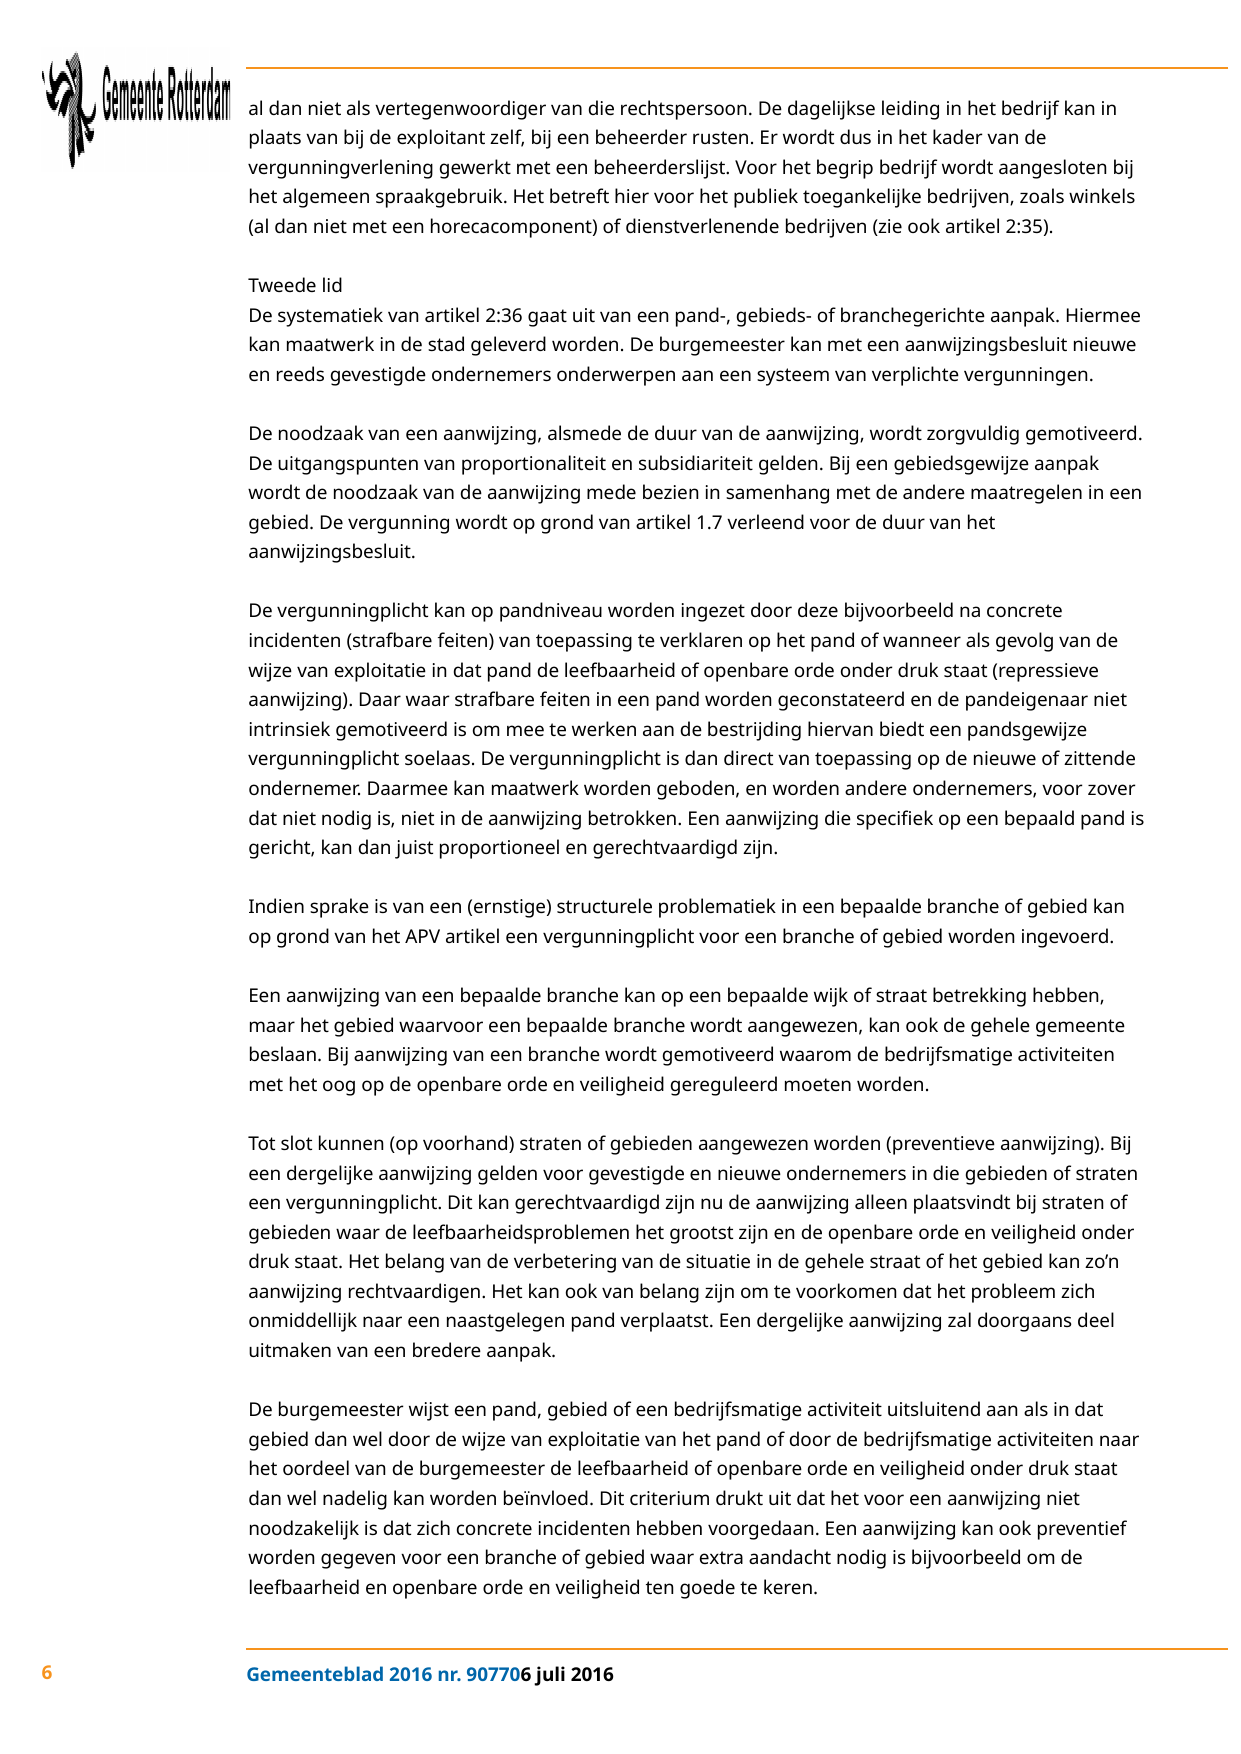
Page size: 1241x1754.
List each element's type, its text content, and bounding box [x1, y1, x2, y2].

picture [41, 47, 231, 172]
text De systematiek van artikel 2:36 gaat uit van een pand-, gebieds- of branchegerichte aanpak. Hiermee kan maatwerk in de stad geleverd worden. De burgemeester kan met een aanwijzingsbesluit nieuwe en reeds gevestigde ondernemers onderwerpen aan een systeem van verplichte vergunningen. [248, 302, 1152, 387]
text al dan niet als vertegenwoordiger van die rechtspersoon. De dagelijkse leiding in het bedrijf kan in plaats van bij de exploitant zelf, bij een beheerder rusten. Er wordt dus in het kader van de vergunningverlening gewerkt met een beheerderslijst. Voor het begrip bedrijf wordt aangesloten bij het algemeen spraakgebruik. Het betreft hier voor het publiek toegankelijke bedrijven, zoals winkels (al dan niet met een horecacomponent) of dienstverlenende bedrijven (zie ook artikel 2:35). [248, 95, 1152, 239]
text Een aanwijzing van een bepaalde branche kan op een bepaalde wijk of straat betrekking hebben, maar het gebied waarvoor een bepaalde branche wordt aangewezen, kan ook de gehele gemeente beslaan. Bij aanwijzing van een branche wordt gemotiveerd waarom de bedrijfsmatige activiteiten met het oog op de openbare orde en veiligheid gereguleerd moeten worden. [248, 982, 1152, 1097]
text De vergunningplicht kan op pandniveau worden ingezet door deze bijvoorbeeld na concrete incidenten (strafbare feiten) van toepassing te verklaren op het pand of wanneer als gevolg van de wijze van exploitatie in dat pand de leefbaarheid of openbare orde onder druk staat (repressieve aanwijzing). Daar waar strafbare feiten in een pand worden geconstateerd en de pandeigenaar niet intrinsiek gemotiveerd is om mee te werken aan de bestrijding hiervan biedt een pandsgewijze vergunningplicht soelaas. De vergunningplicht is dan direct van toepassing op de nieuwe of zittende ondernemer. Daarmee kan maatwerk worden geboden, en worden andere ondernemers, voor zover dat niet nodig is, niet in de aanwijzing betrokken. Een aanwijzing die specifiek op een bepaald pand is gericht, kan dan juist proportioneel en gerechtvaardigd zijn. [248, 598, 1152, 860]
text De burgemeester wijst een pand, gebied of een bedrijfsmatige activiteit uitsluitend aan als in dat gebied dan wel door de wijze van exploitatie van het pand of door de bedrijfsmatige activiteiten naar het oordeel van de burgemeester de leefbaarheid of openbare orde en veiligheid onder druk staat dan wel nadelig kan worden beïnvloed. Dit criterium drukt uit dat het voor een aanwijzing niet noodzakelijk is dat zich concrete incidenten hebben voorgedaan. Een aanwijzing kan ook preventief worden gegeven voor een branche of gebied waar extra aandacht nodig is bijvoorbeeld om de leefbaarheid en openbare orde en veiligheid ten goede te keren. [248, 1396, 1152, 1600]
text De noodzaak van een aanwijzing, alsmede de duur van de aanwijzing, wordt zorgvuldig gemotiveerd. De uitgangspunten van proportionaliteit en subsidiariteit gelden. Bij een gebiedsgewijze aanpak wordt de noodzaak van de aanwijzing mede bezien in samenhang met de andere maatregelen in een gebied. De vergunning wordt op grond van artikel 1.7 verleend voor de duur van het aanwijzingsbesluit. [248, 420, 1152, 564]
text Tweede lid [248, 272, 1152, 298]
text Tot slot kunnen (op voorhand) straten of gebieden aangewezen worden (preventieve aanwijzing). Bij een dergelijke aanwijzing gelden voor gevestigde en nieuwe ondernemers in die gebieden of straten een vergunningplicht. Dit kan gerechtvaardigd zijn nu de aanwijzing alleen plaatsvindt bij straten of gebieden waar de leefbaarheidsproblemen het grootst zijn en de openbare orde en veiligheid onder druk staat. Het belang van de verbetering van de situatie in de gehele straat of het gebied kan zo’n aanwijzing rechtvaardigen. Het kan ook van belang zijn om te voorkomen dat het probleem zich onmiddellijk naar een naastgelegen pand verplaatst. Een dergelijke aanwijzing zal doorgaans deel uitmaken van een bredere aanpak. [248, 1130, 1152, 1363]
text Indien sprake is van een (ernstige) structurele problematiek in een bepaalde branche of gebied kan op grond van het APV artikel een vergunningplicht voor een branche of gebied worden ingevoerd. [248, 893, 1152, 949]
